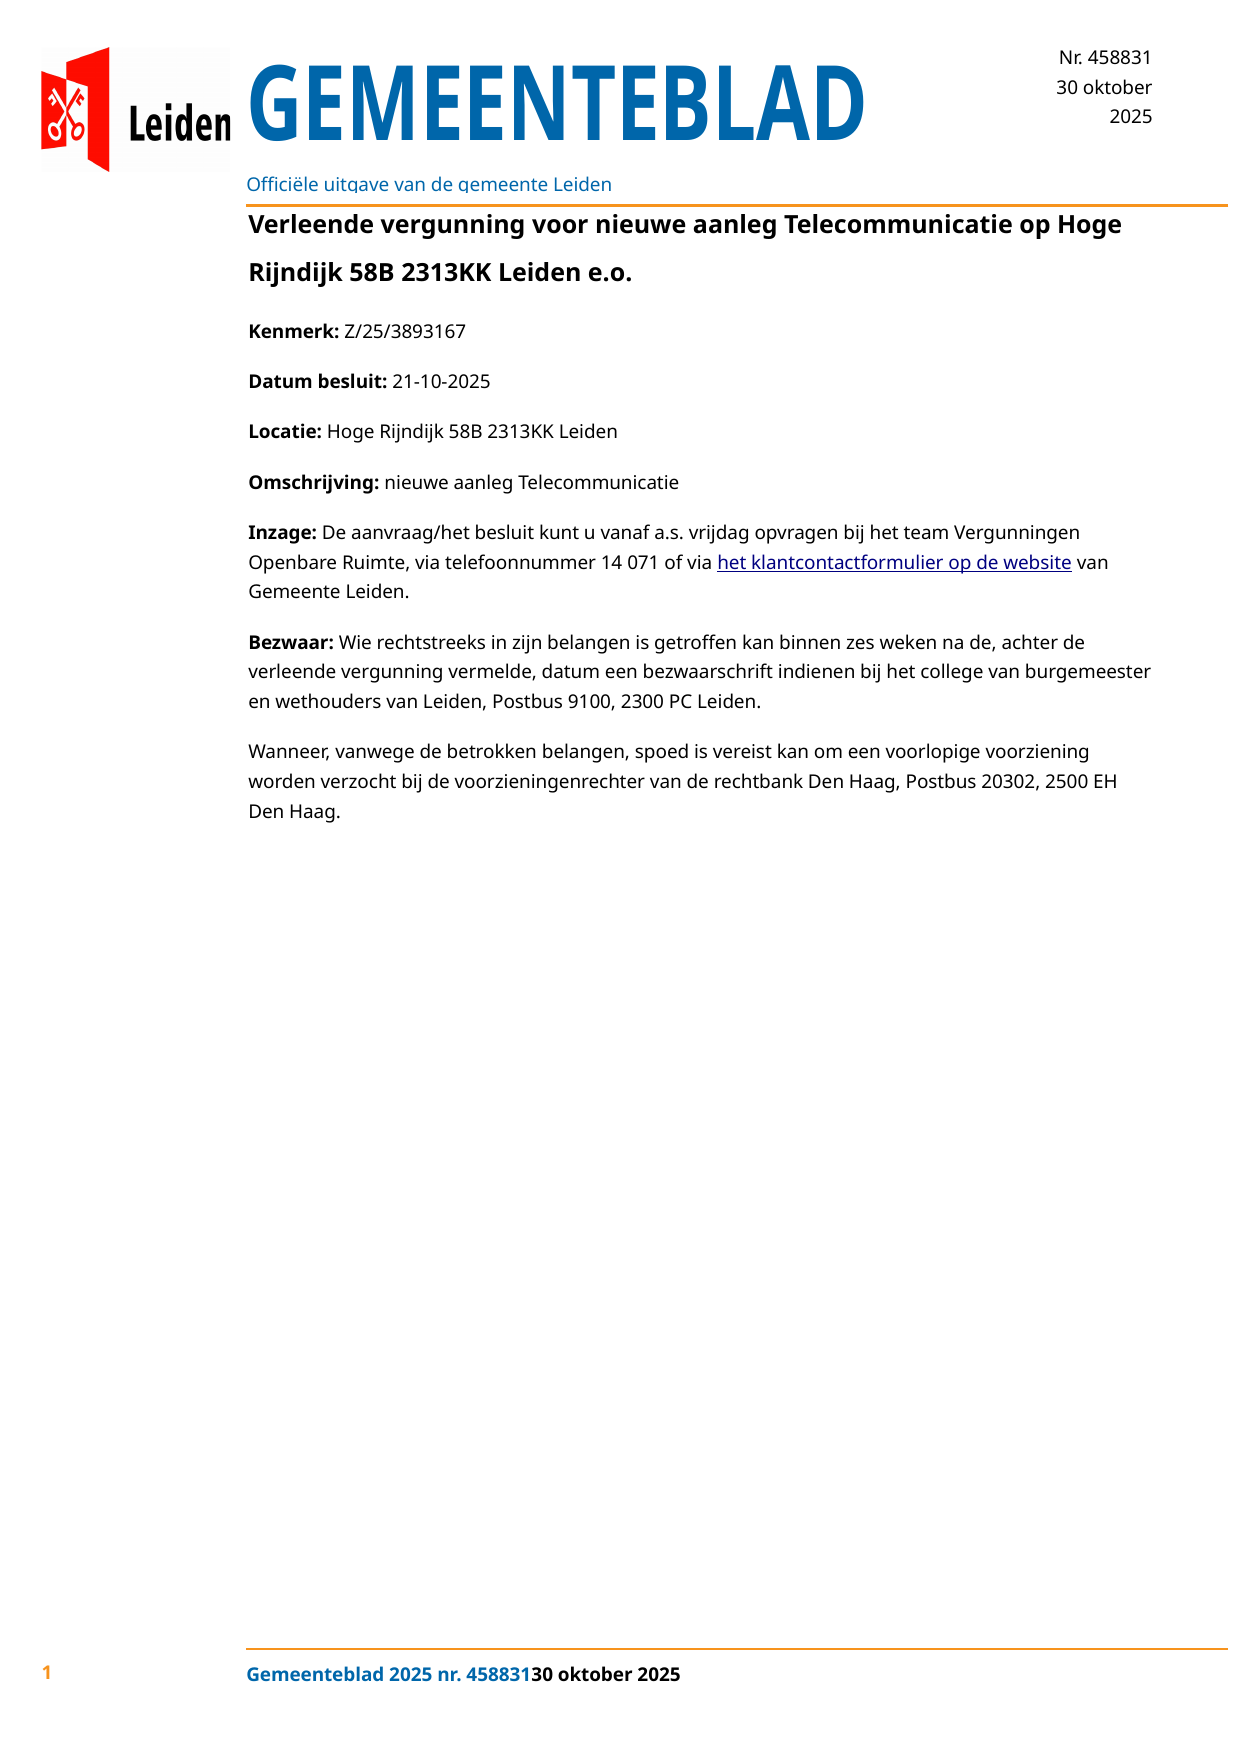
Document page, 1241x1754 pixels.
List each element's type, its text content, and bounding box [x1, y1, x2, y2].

text Datum besluit: 21-10-2025 [248, 368, 1152, 394]
text Wanneer, vanwege de betrokken belangen, spoed is vereist kan om een voorlopige voorziening worden verzocht bij de voorzieningenrechter van de rechtbank Den Haag, Postbus 20302, 2500 EH Den Haag. [248, 739, 1152, 824]
text Inzage: De aanvraag/het besluit kunt u vanaf a.s. vrijdag opvragen bij het team Vergunningen Openbare Ruimte, via telefoonnummer 14 071 of via het klantcontactformulier op de website van Gemeente Leiden. [248, 519, 1152, 604]
text Bezwaar: Wie rechtstreeks in zijn belangen is getroffen kan binnen zes weken na de, achter de verleende vergunning vermelde, datum een bezwaarschrift indienen bij het college van burgemeester en wethouders van Leiden, Postbus 9100, 2300 PC Leiden. [248, 629, 1152, 714]
text Verleende vergunning voor nieuwe aanleg Telecommunicatie op Hoge Rijndijk 58B 2313KK Leiden e.o. [248, 207, 1152, 288]
text Kenmerk: Z/25/3893167 [248, 318, 1152, 344]
text Locatie: Hoge Rijndijk 58B 2313KK Leiden [248, 419, 1152, 444]
text Omschrijving: nieuwe aanleg Telecommunicatie [248, 469, 1152, 495]
picture [41, 47, 231, 172]
